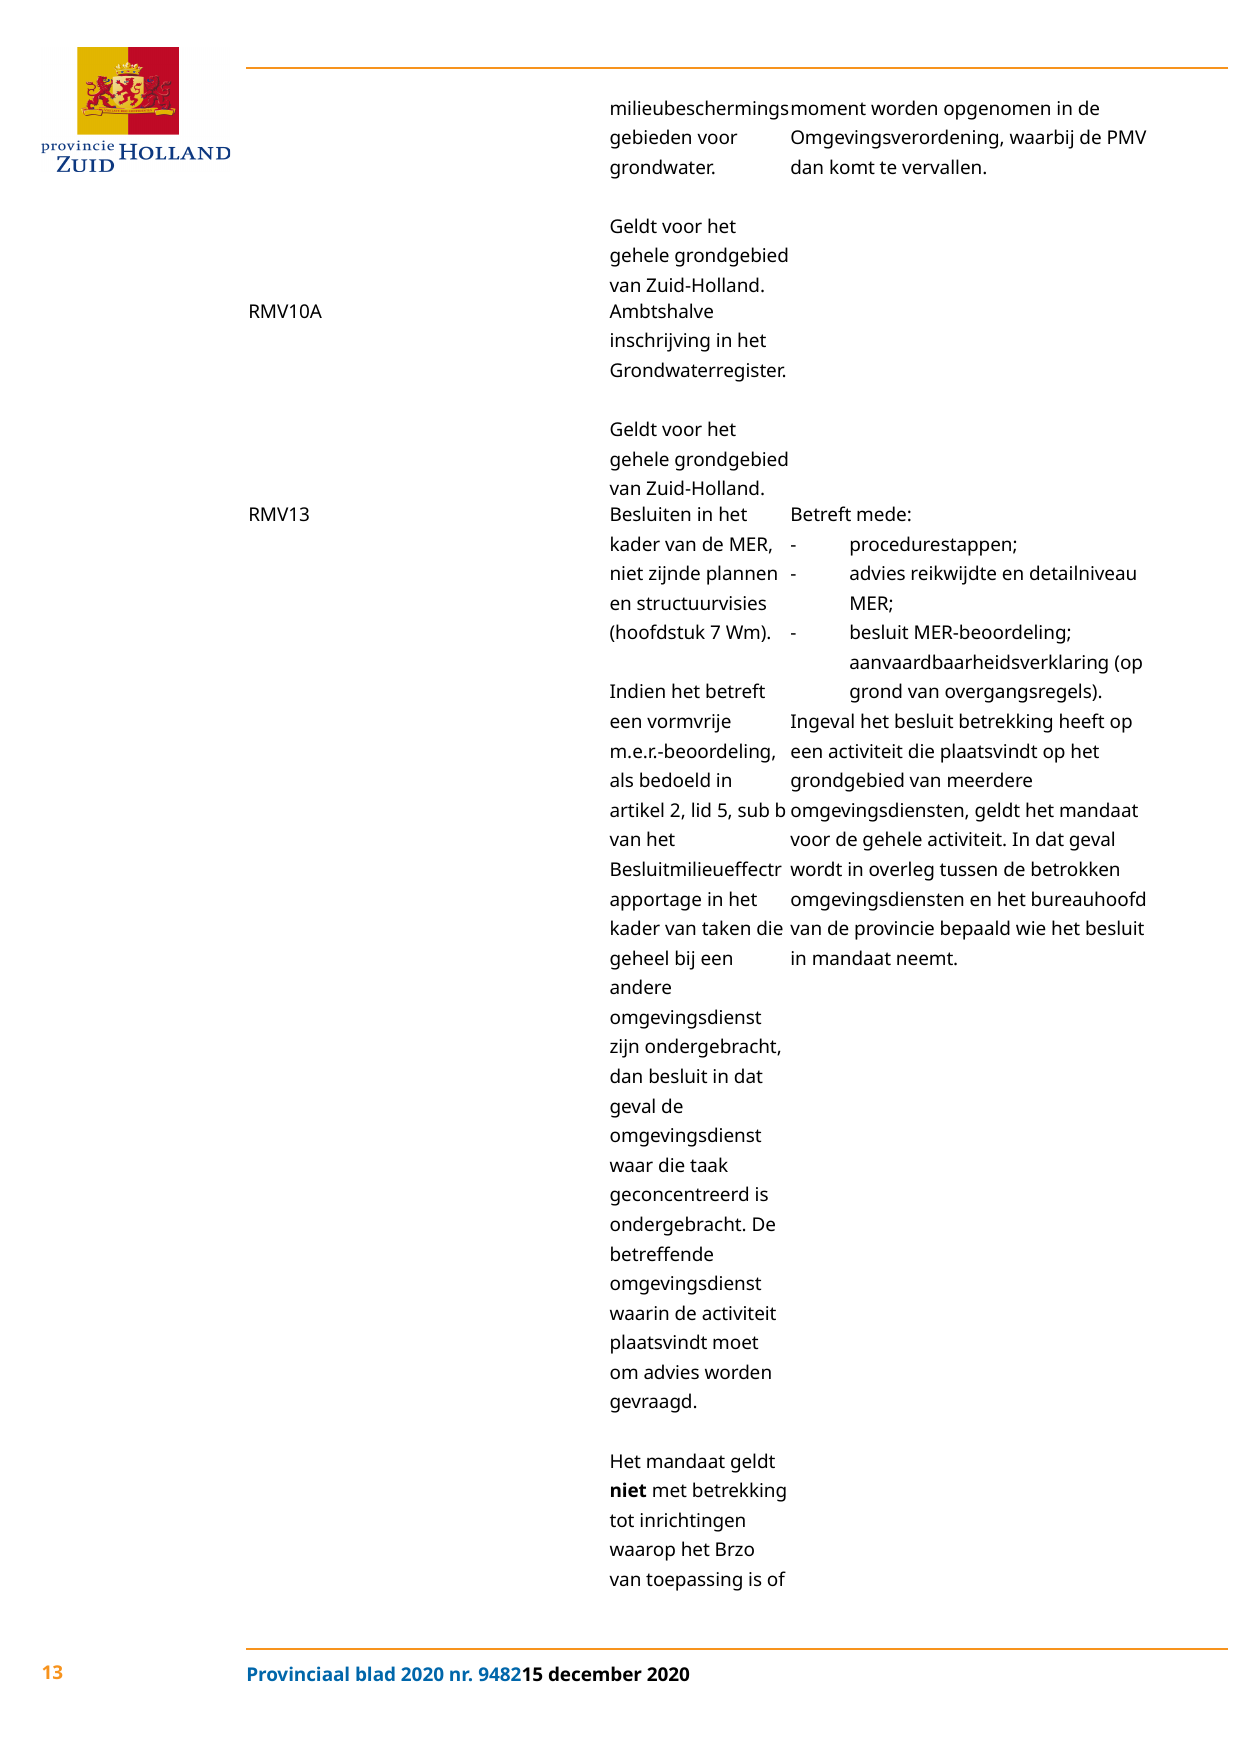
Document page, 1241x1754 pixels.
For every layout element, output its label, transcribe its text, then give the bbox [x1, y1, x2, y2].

table_cell Ambtshalve inschrijving in het Grondwaterregister. Geldt voor het gehele grondgebied van Zuid-Holland. [609, 298, 790, 501]
table_cell [248, 95, 609, 298]
table_cell Betreft mede: procedurestappen; advies reikwijdte en detailniveau MER; besluit MER-beoordeling; aanvaardbaarheidsverklaring (op grond van overgangsregels). Ingeval het besluit betrekking heeft op een activiteit die plaatsvindt op het grondgebied van meerdere omgevingsdiensten, geldt het mandaat voor de gehele activiteit. In dat geval wordt in overleg tussen de betrokken omgevingsdiensten en het bureauhoofd van de provincie bepaald wie het besluit in mandaat neemt. [790, 501, 1152, 1592]
table_cell [790, 298, 1152, 501]
table_cell RMV13 [248, 501, 609, 1592]
table_cell moment worden opgenomen in de Omgevingsverordening, waarbij de PMV dan komt te vervallen. [790, 95, 1152, 298]
table_cell milieubeschermingsgebieden voor grondwater. Geldt voor het gehele grondgebied van Zuid-Holland. [609, 95, 790, 298]
picture [41, 47, 231, 172]
table_cell RMV10A [248, 298, 609, 501]
table_cell Besluiten in het kader van de MER, niet zijnde plannen en structuurvisies (hoofdstuk 7 Wm). Indien het betreft een vormvrije m.e.r.-beoordeling, als bedoeld in artikel 2, lid 5, sub b van het Besluitmilieueffectrapportage in het kader van taken die geheel bij een andere omgevingsdienst zijn ondergebracht, dan besluit in dat geval de omgevingsdienst waar die taak geconcentreerd is ondergebracht. De betreffende omgevingsdienst waarin de activiteit plaatsvindt moet om advies worden gevraagd. Het mandaat geldt niet met betrekking tot inrichtingen waarop het Brzo van toepassing is of [609, 501, 790, 1592]
